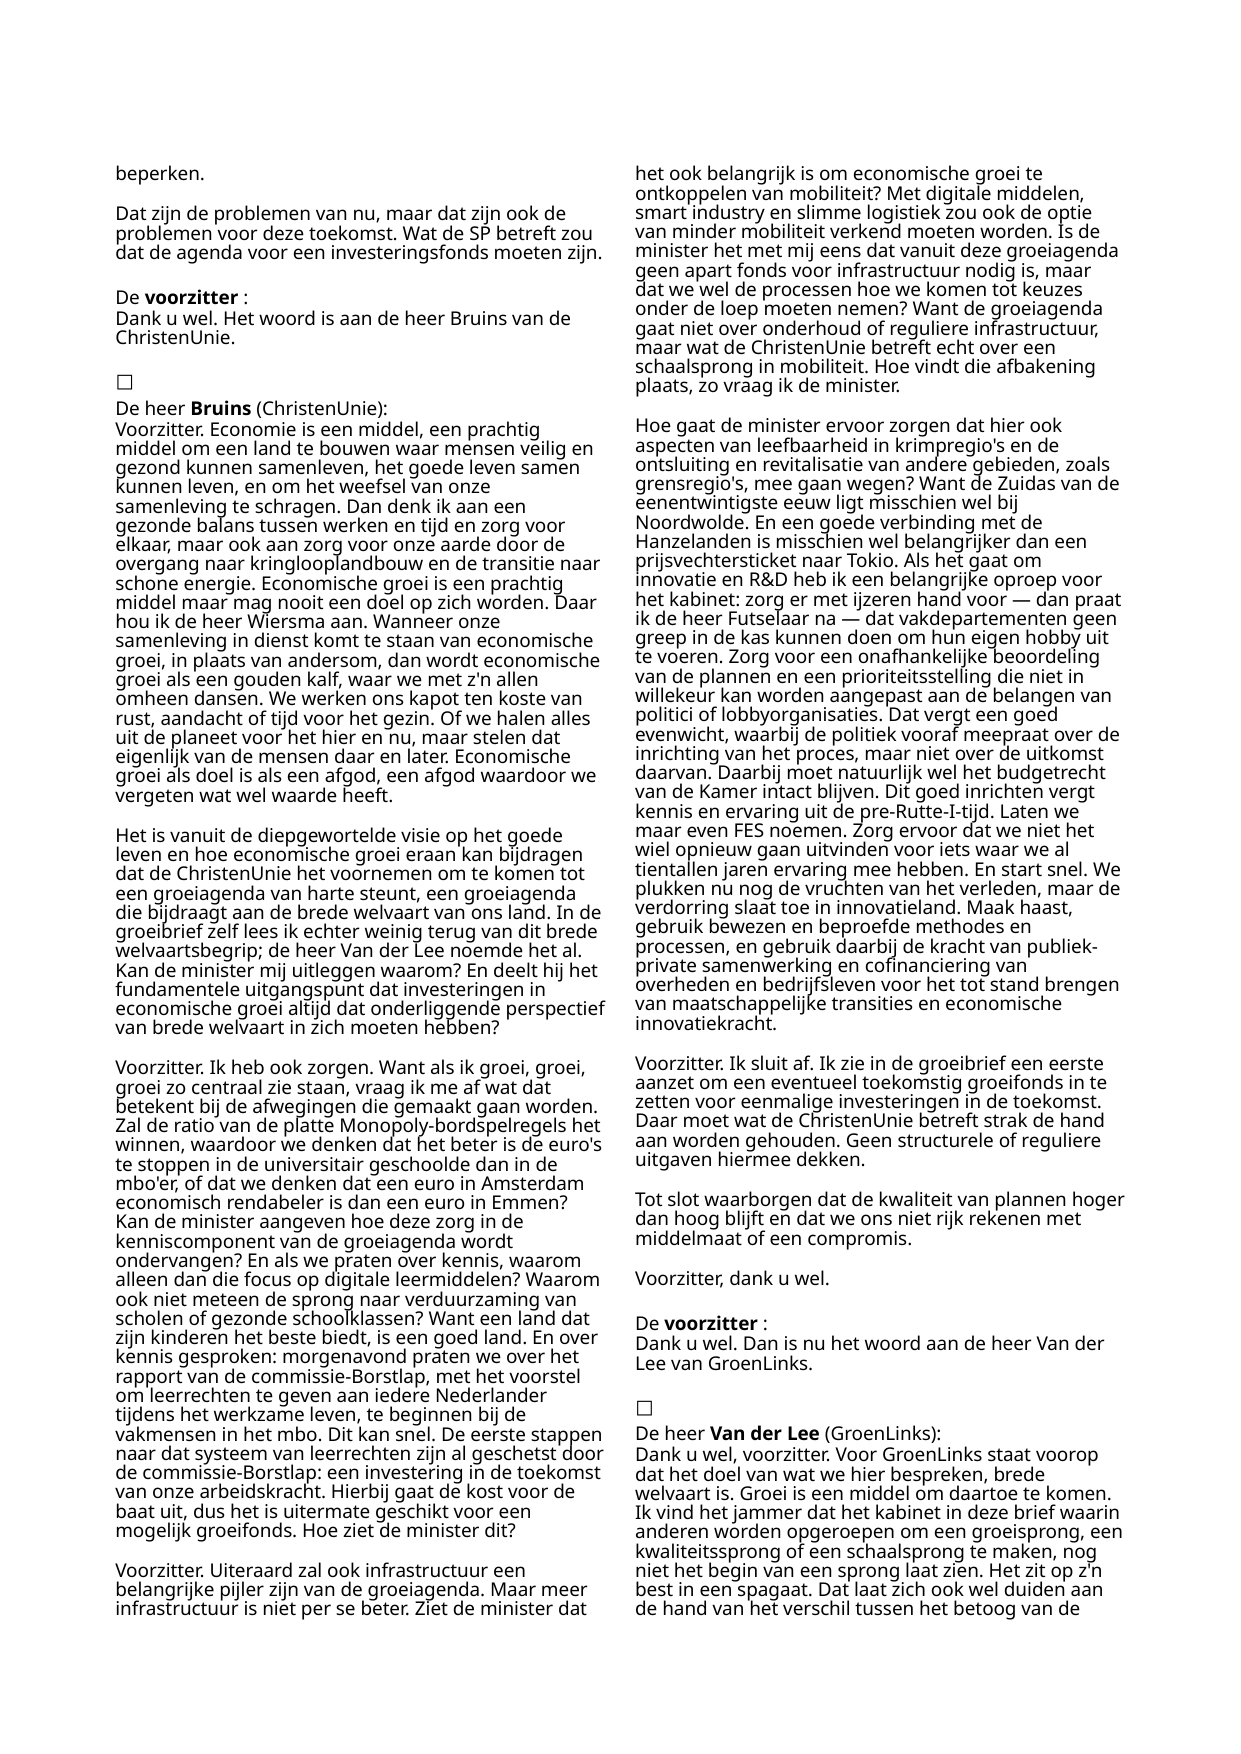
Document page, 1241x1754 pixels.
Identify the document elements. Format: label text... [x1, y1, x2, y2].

text De heer Bruins (ChristenUnie): [115, 395, 605, 421]
text Het is vanuit de diepgewortelde visie op het goede leven en hoe economische groei eraan kan bijdragen dat de ChristenUnie het voornemen om te komen tot een groeiagenda van harte steunt, een groeiagenda die bijdraagt aan de brede welvaart van ons land. In de groeibrief zelf lees ik echter weinig terug van dit brede welvaartsbegrip; de heer Van der Lee noemde het al. Kan de minister mij uitleggen waarom? En deelt hij het fundamentele uitgangspunt dat investeringen in economische groei altijd dat onderliggende perspectief van brede welvaart in zich moeten hebben? [115, 827, 605, 1039]
text Voorzitter. Uiteraard zal ook infrastructuur een belangrijke pijler zijn van de groeiagenda. Maar meer infrastructuur is niet per se beter. Ziet de minister dat [115, 1562, 605, 1620]
text De heer Van der Lee (GroenLinks): [635, 1421, 1125, 1446]
text Tot slot waarborgen dat de kwaliteit van plannen hoger dan hoog blijft en dat we ons niet rijk rekenen met middelmaat of een compromis. [635, 1191, 1125, 1249]
text beperken. [115, 165, 605, 184]
text ⬜ [635, 1395, 1125, 1421]
text Dank u wel. Het woord is aan de heer Bruins van de ChristenUnie. [115, 310, 605, 348]
text Voorzitter. Ik heb ook zorgen. Want als ik groei, groei, groei zo centraal zie staan, vraag ik me af wat dat betekent bij de afwegingen die gemaakt gaan worden. Zal de ratio van de platte Monopoly-bordspelregels het winnen, waardoor we denken dat het beter is de euro's te stoppen in de universitair geschoolde dan in de mbo'er, of dat we denken dat een euro in Amsterdam economisch rendabeler is dan een euro in Emmen? Kan de minister aangeven hoe deze zorg in de kenniscomponent van de groeiagenda wordt ondervangen? En als we praten over kennis, waarom alleen dan die focus op digitale leermiddelen? Waarom ook niet meteen de sprong naar verduurzaming van scholen of gezonde schoolklassen? Want een land dat zijn kinderen het beste biedt, is een goed land. En over kennis gesproken: morgenavond praten we over het rapport van de commissie-Borstlap, met het voorstel om leerrechten te geven aan iedere Nederlander tijdens het werkzame leven, te beginnen bij de vakmensen in het mbo. Dit kan snel. De eerste stappen naar dat systeem van leerrechten zijn al geschetst door de commissie-Borstlap: een investering in de toekomst van onze arbeidskracht. Hierbij gaat de kost voor de baat uit, dus het is uitermate geschikt voor een mogelijk groeifonds. Hoe ziet de minister dit? [115, 1059, 605, 1541]
text Voorzitter. Economie is een middel, een prachtig middel om een land te bouwen waar mensen veilig en gezond kunnen samenleven, het goede leven samen kunnen leven, en om het weefsel van onze samenleving te schragen. Dan denk ik aan een gezonde balans tussen werken en tijd en zorg voor elkaar, maar ook aan zorg voor onze aarde door de overgang naar kringlooplandbouw en de transitie naar schone energie. Economische groei is een prachtig middel maar mag nooit een doel op zich worden. Daar hou ik de heer Wiersma aan. Wanneer onze samenleving in dienst komt te staan van economische groei, in plaats van andersom, dan wordt economische groei als een gouden kalf, waar we met z'n allen omheen dansen. We werken ons kapot ten koste van rust, aandacht of tijd voor het gezin. Of we halen alles uit de planeet voor het hier en nu, maar stelen dat eigenlijk van de mensen daar en later. Economische groei als doel is als een afgod, een afgod waardoor we vergeten wat wel waarde heeft. [115, 421, 605, 806]
text Dank u wel, voorzitter. Voor GroenLinks staat voorop dat het doel van wat we hier bespreken, brede welvaart is. Groei is een middel om daartoe te komen. Ik vind het jammer dat het kabinet in deze brief waarin anderen worden opgeroepen om een groeisprong, een kwaliteitssprong of een schaalsprong te maken, nog niet het begin van een sprong laat zien. Het zit op z'n best in een spagaat. Dat laat zich ook wel duiden aan de hand van het verschil tussen het betoog van de [635, 1446, 1125, 1620]
text Voorzitter. Ik sluit af. Ik zie in de groeibrief een eerste aanzet om een eventueel toekomstig groeifonds in te zetten voor eenmalige investeringen in de toekomst. Daar moet wat de ChristenUnie betreft strak de hand aan worden gehouden. Geen structurele of reguliere uitgaven hiermee dekken. [635, 1055, 1125, 1170]
text het ook belangrijk is om economische groei te ontkoppelen van mobiliteit? Met digitale middelen, smart industry en slimme logistiek zou ook de optie van minder mobiliteit verkend moeten worden. Is de minister het met mij eens dat vanuit deze groeiagenda geen apart fonds voor infrastructuur nodig is, maar dat we wel de processen hoe we komen tot keuzes onder de loep moeten nemen? Want de groeiagenda gaat niet over onderhoud of reguliere infrastructuur, maar wat de ChristenUnie betreft echt over een schaalsprong in mobiliteit. Hoe vindt die afbakening plaats, zo vraag ik de minister. [635, 165, 1125, 397]
text ⬜ [115, 369, 605, 395]
text De voorzitter : [115, 284, 605, 310]
text Voorzitter, dank u wel. [635, 1269, 1125, 1289]
text Dat zijn de problemen van nu, maar dat zijn ook de problemen voor deze toekomst. Wat de SP betreft zou dat de agenda voor een investeringsfonds moeten zijn. [115, 205, 605, 263]
text Dank u wel. Dan is nu het woord aan de heer Van der Lee van GroenLinks. [635, 1335, 1125, 1374]
text De voorzitter : [635, 1310, 1125, 1335]
text Hoe gaat de minister ervoor zorgen dat hier ook aspecten van leefbaarheid in krimpregio's en de ontsluiting en revitalisatie van andere gebieden, zoals grensregio's, mee gaan wegen? Want de Zuidas van de eenentwintigste eeuw ligt misschien wel bij Noordwolde. En een goede verbinding met de Hanzelanden is misschien wel belangrijker dan een prijsvechtersticket naar Tokio. Als het gaat om innovatie en R&D heb ik een belangrijke oproep voor het kabinet: zorg er met ijzeren hand voor — dan praat ik de heer Futselaar na — dat vakdepartementen geen greep in de kas kunnen doen om hun eigen hobby uit te voeren. Zorg voor een onafhankelijke beoordeling van de plannen en een prioriteitsstelling die niet in willekeur kan worden aangepast aan de belangen van politici of lobbyorganisaties. Dat vergt een goed evenwicht, waarbij de politiek vooraf meepraat over de inrichting van het proces, maar niet over de uitkomst daarvan. Daarbij moet natuurlijk wel het budgetrecht van de Kamer intact blijven. Dit goed inrichten vergt kennis en ervaring uit de pre-Rutte-I-tijd. Laten we maar even FES noemen. Zorg ervoor dat we niet het wiel opnieuw gaan uitvinden voor iets waar we al tientallen jaren ervaring mee hebben. En start snel. We plukken nu nog de vruchten van het verleden, maar de verdorring slaat toe in innovatieland. Maak haast, gebruik bewezen en beproefde methodes en processen, en gebruik daarbij de kracht van publiek-private samenwerking en cofinanciering van overheden en bedrijfsleven voor het tot stand brengen van maatschappelijke transities en economische innovatiekracht. [635, 417, 1125, 1034]
